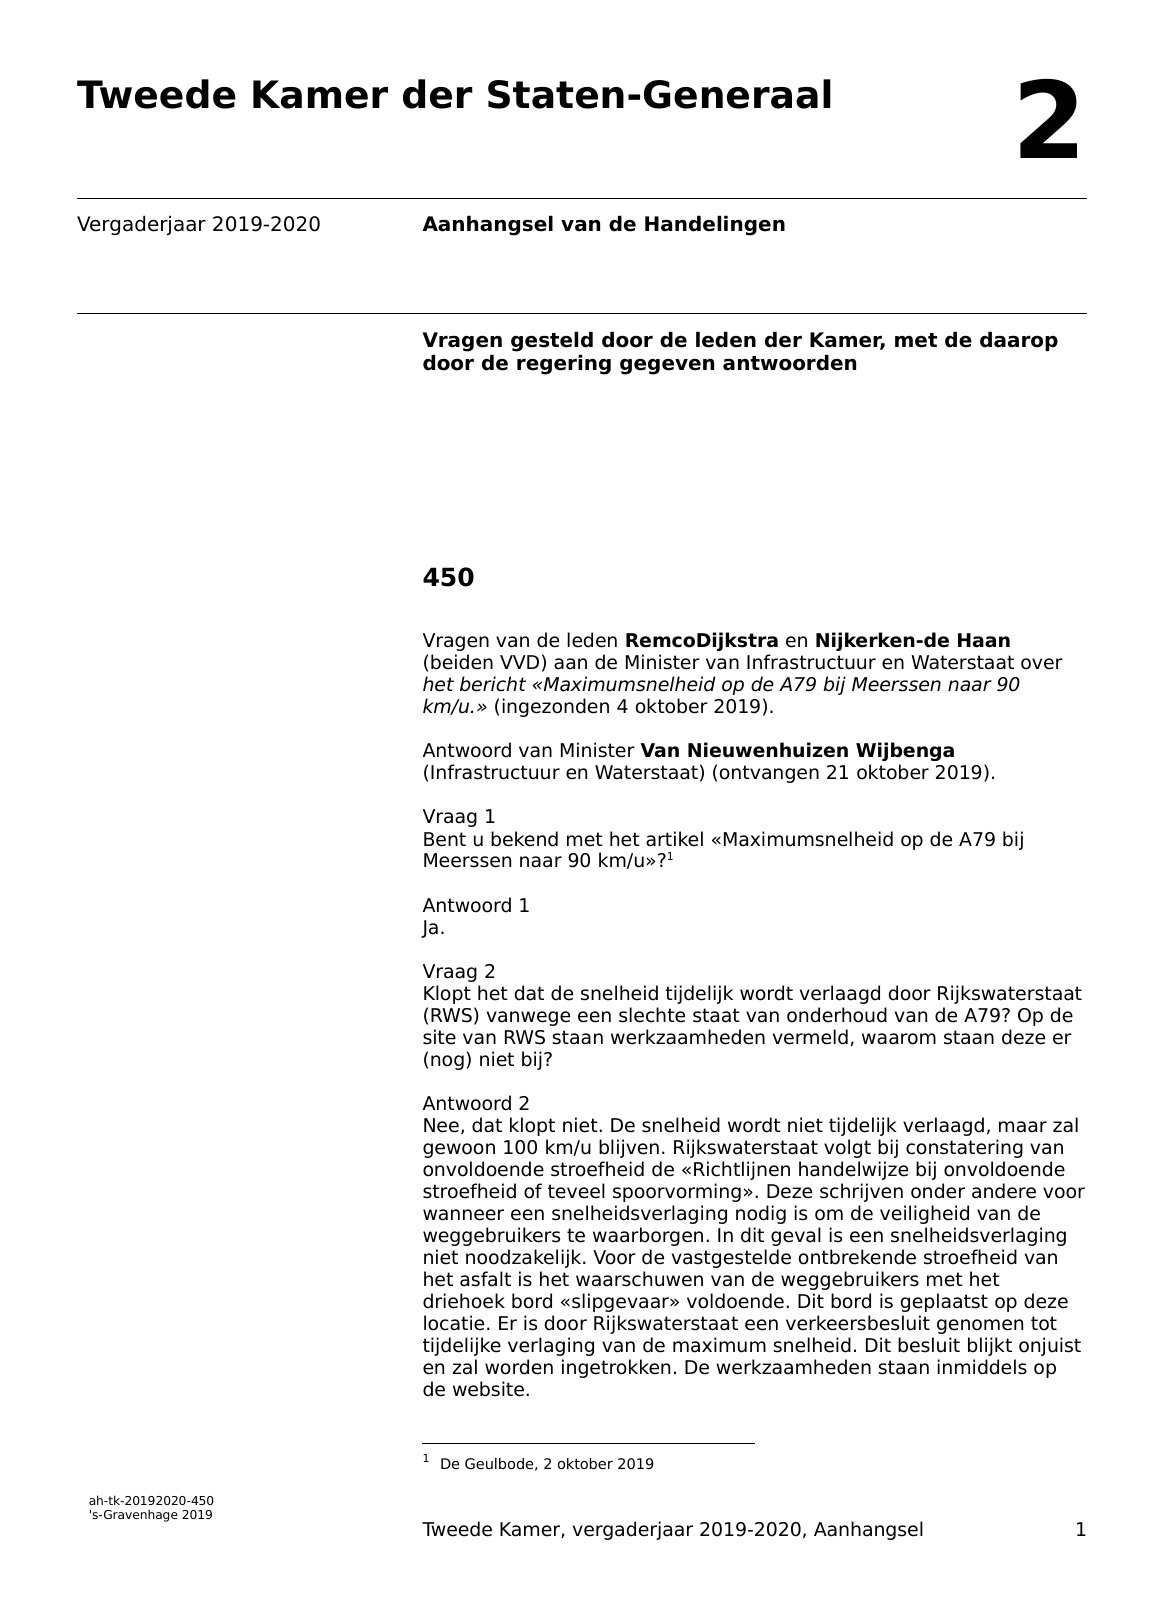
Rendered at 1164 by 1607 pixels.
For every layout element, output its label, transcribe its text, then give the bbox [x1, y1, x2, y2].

table_cell Vergaderjaar 2019-2020 [77, 199, 422, 313]
table_header Tweede Kamer der Staten-Generaal [77, 59, 886, 198]
table_header 2 [886, 59, 1087, 198]
text Klopt het dat de snelheid tijdelijk wordt verlaagd door Rijkswaterstaat (RWS) vanwege een slechte staat van onderhoud van de A79? Op de site van RWS staan werkzaamheden vermeld, waarom staan deze er (nog) niet bij? [422, 983, 1087, 1071]
text De Geulbode, 2 oktober 2019 [422, 1452, 1087, 1474]
text Vraag 2 [422, 961, 1087, 983]
table_cell Aanhangsel van de Handelingen [422, 199, 1087, 313]
table_cell Vragen gesteld door de leden der Kamer, met de daarop door de regering gegeven antwoorden [422, 314, 1087, 375]
text 450 [422, 563, 1087, 592]
text Vraag 1 [422, 806, 1087, 828]
table_cell [77, 314, 422, 375]
text Ja. [422, 917, 1087, 938]
text Bent u bekend met het artikel «Maximumsnelheid op de A79 bij Meerssen naar 90 km/u»? [422, 828, 1087, 872]
text Antwoord 1 [422, 894, 1087, 917]
text Vragen van de leden RemcoDijkstra en Nijkerken-de Haan (beiden VVD) aan de Minister van Infrastructuur en Waterstaat over het bericht «Maximumsnelheid op de A79 bij Meerssen naar 90 km/u.» (ingezonden 4 oktober 2019). [422, 630, 1087, 718]
text Nee, dat klopt niet. De snelheid wordt niet tijdelijk verlaagd, maar zal gewoon 100 km/u blijven. Rijkswaterstaat volgt bij constatering van onvoldoende stroefheid de «Richtlijnen handelwijze bij onvoldoende stroefheid of teveel spoorvorming». Deze schrijven onder andere voor wanneer een snelheidsverlaging nodig is om de veiligheid van de weggebruikers te waarborgen. In dit geval is een snelheidsverlaging niet noodzakelijk. Voor de vastgestelde ontbrekende stroefheid van het asfalt is het waarschuwen van de weggebruikers met het driehoek bord «slipgevaar» voldoende. Dit bord is geplaatst op deze locatie. Er is door Rijkswaterstaat een verkeersbesluit genomen tot tijdelijke verlaging van de maximum snelheid. Dit besluit blijkt onjuist en zal worden ingetrokken. De werkzaamheden staan inmiddels op de website. [422, 1115, 1087, 1401]
text 's-Gravenhage 2019 [88, 1508, 323, 1522]
text Antwoord van Minister Van Nieuwenhuizen Wijbenga (Infrastructuur en Waterstaat) (ontvangen 21 oktober 2019). [422, 740, 1087, 784]
text ah-tk-20192020-450 [88, 1494, 323, 1508]
text Antwoord 2 [422, 1093, 1087, 1115]
